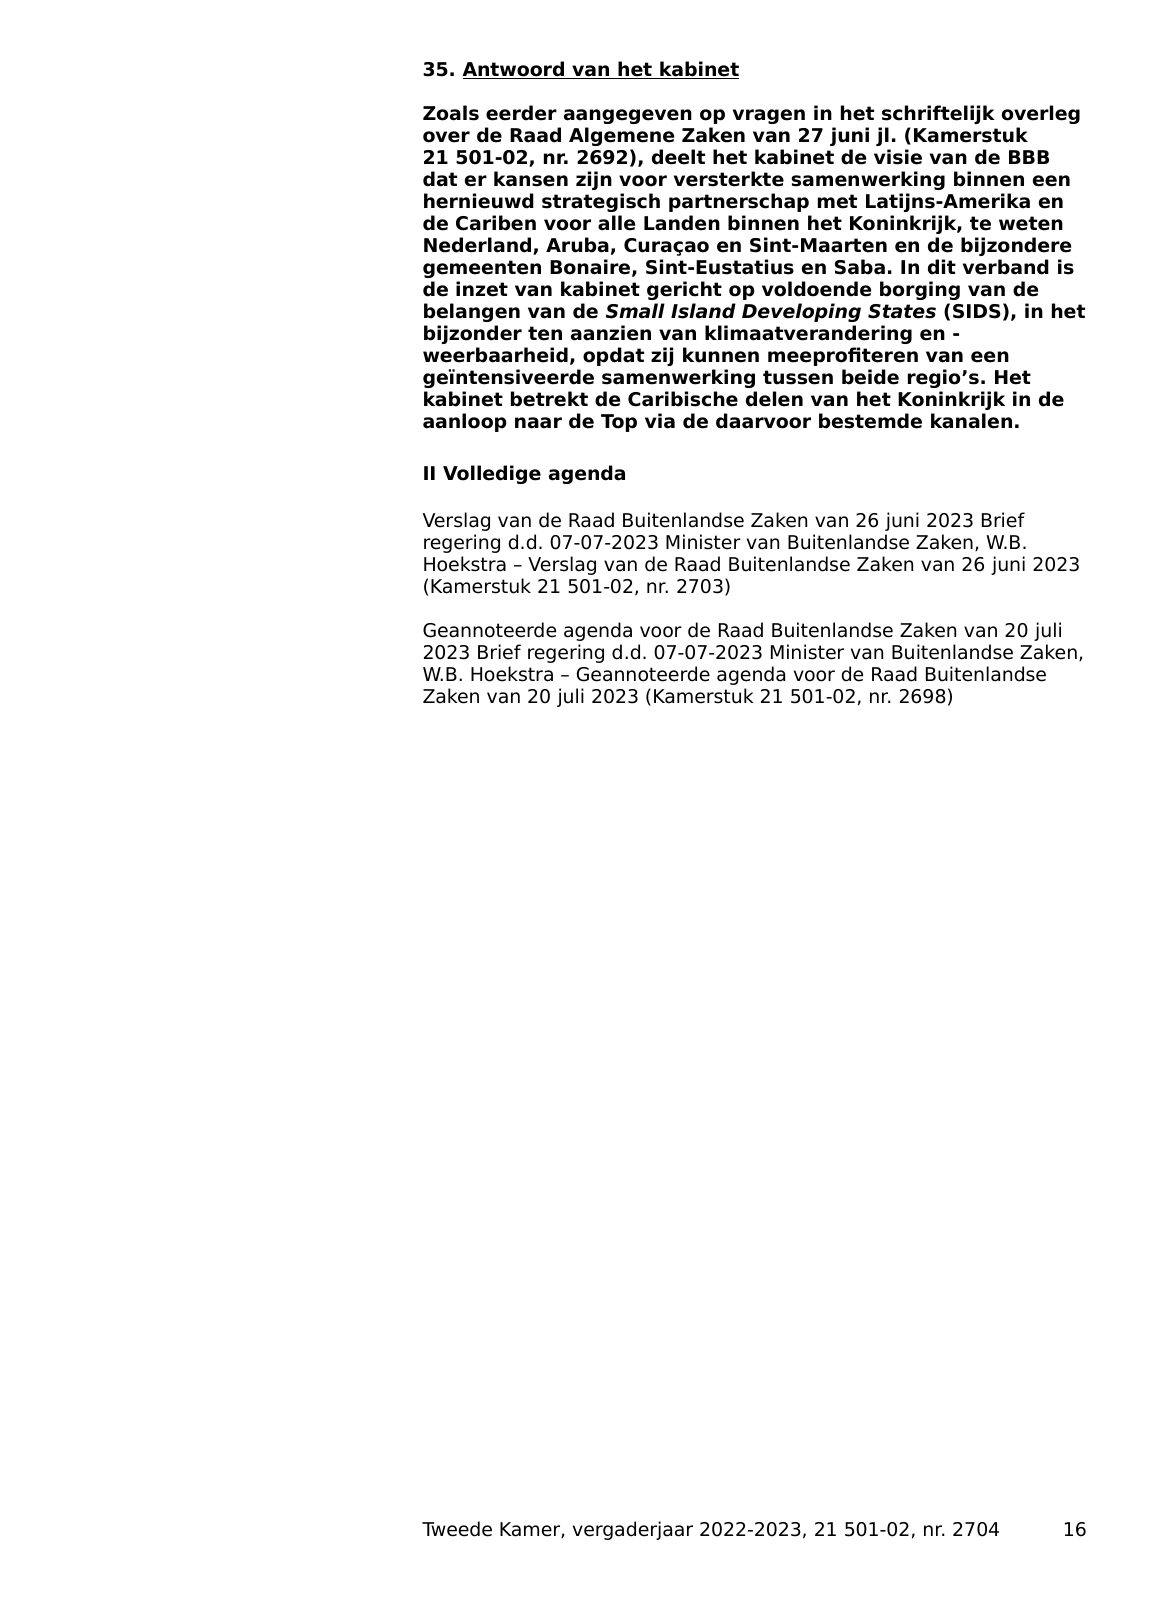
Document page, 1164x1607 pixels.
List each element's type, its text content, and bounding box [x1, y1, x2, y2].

text Geannoteerde agenda voor de Raad Buitenlandse Zaken van 20 juli 2023 Brief regering d.d. 07-07-2023 Minister van Buitenlandse Zaken, W.B. Hoekstra – Geannoteerde agenda voor de Raad Buitenlandse Zaken van 20 juli 2023 (Kamerstuk 21 501-02, nr. 2698) [422, 620, 1087, 708]
subtitle 35. Antwoord van het kabinet [422, 59, 1087, 81]
text Zoals eerder aangegeven op vragen in het schriftelijk overleg over de Raad Algemene Zaken van 27 juni jl. (Kamerstuk 21 501-02, nr. 2692), deelt het kabinet de visie van de BBB dat er kansen zijn voor versterkte samenwerking binnen een hernieuwd strategisch partnerschap met Latijns-Amerika en de Cariben voor alle Landen binnen het Koninkrijk, te weten Nederland, Aruba, Curaçao en Sint-Maarten en de bijzondere gemeenten Bonaire, Sint-Eustatius en Saba. In dit verband is de inzet van kabinet gericht op voldoende borging van de belangen van de Small Island Developing States (SIDS), in het bijzonder ten aanzien van klimaatverandering en -weerbaarheid, opdat zij kunnen meeprofiteren van een geïntensiveerde samenwerking tussen beide regio’s. Het kabinet betrekt de Caribische delen van het Koninkrijk in de aanloop naar de Top via de daarvoor bestemde kanalen. [422, 103, 1087, 433]
text Verslag van de Raad Buitenlandse Zaken van 26 juni 2023 Brief regering d.d. 07-07-2023 Minister van Buitenlandse Zaken, W.B. Hoekstra – Verslag van de Raad Buitenlandse Zaken van 26 juni 2023 (Kamerstuk 21 501-02, nr. 2703) [422, 510, 1087, 598]
subtitle II Volledige agenda [422, 463, 1087, 485]
